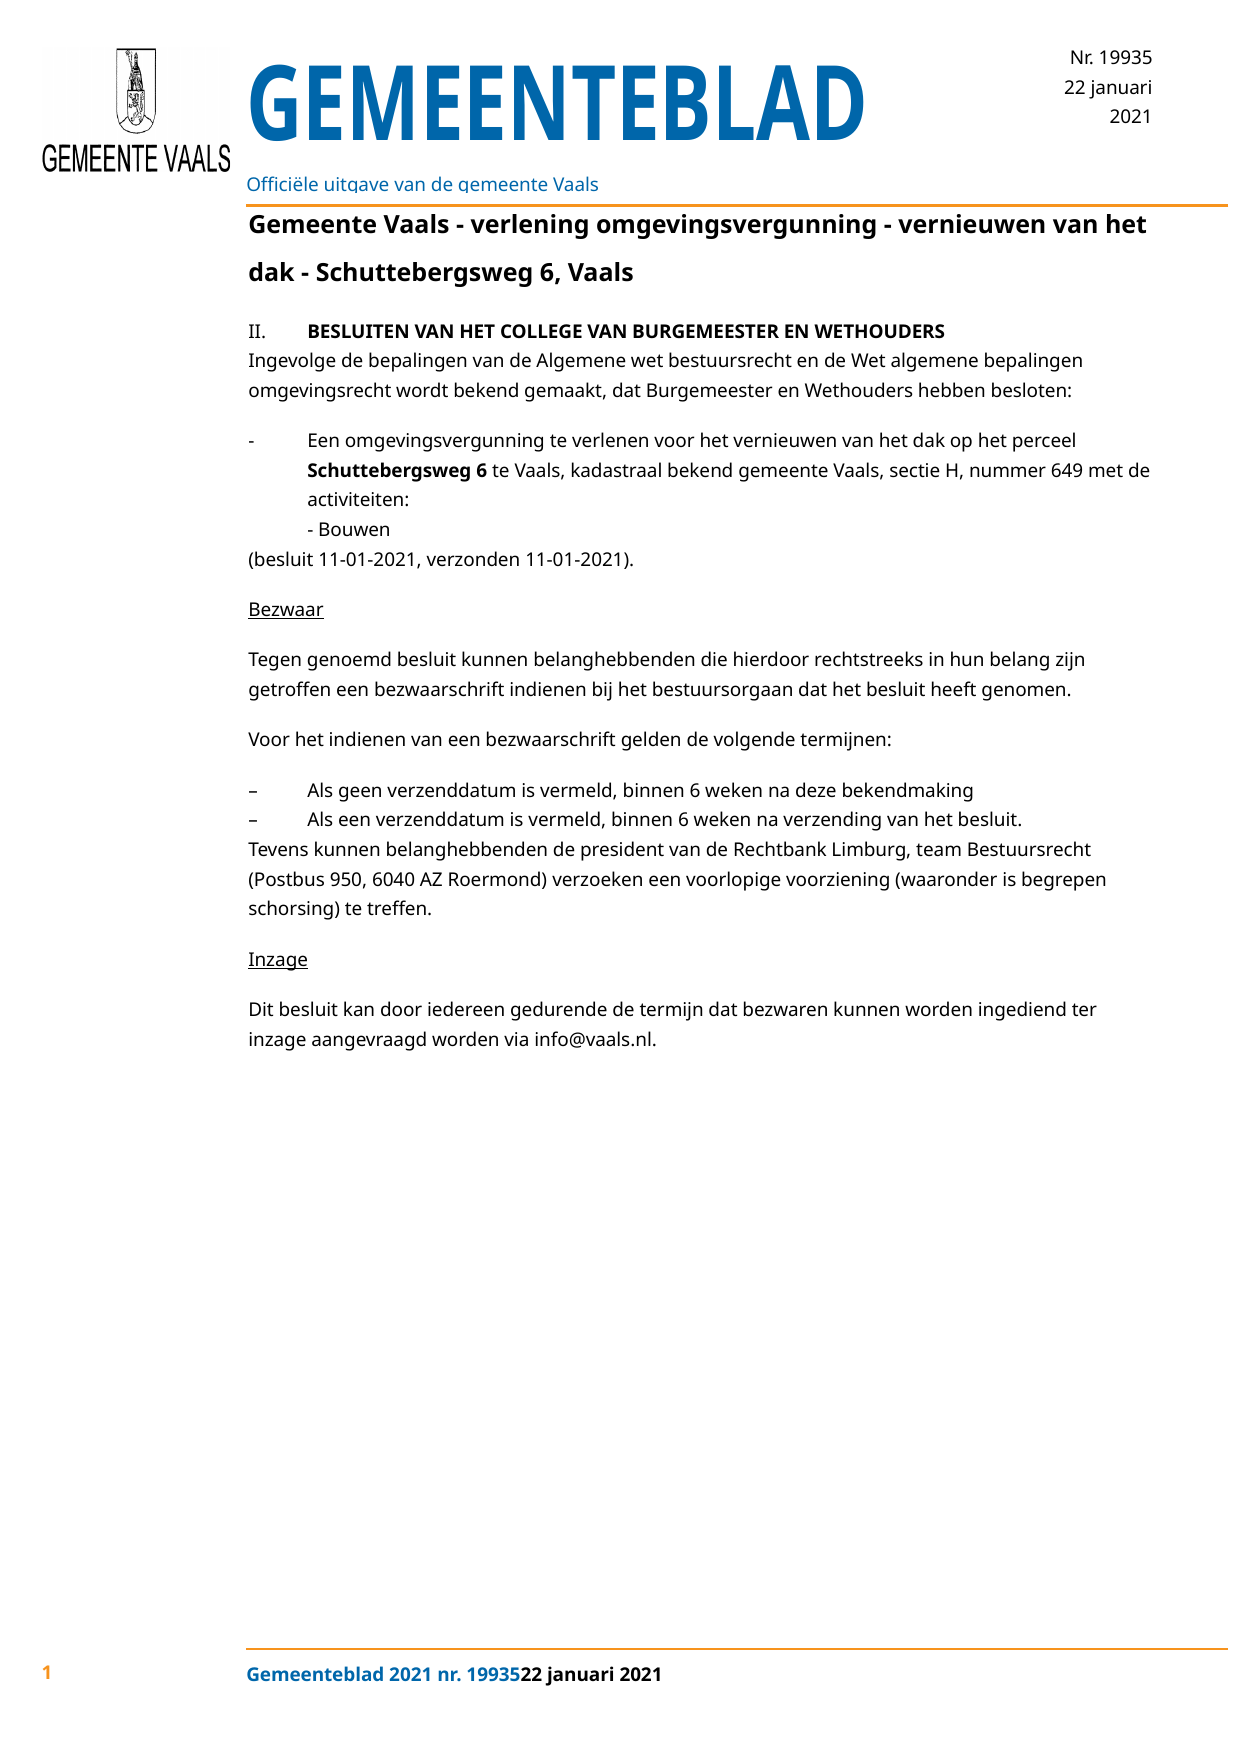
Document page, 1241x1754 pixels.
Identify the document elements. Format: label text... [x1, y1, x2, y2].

text Ingevolge de bepalingen van de Algemene wet bestuursrecht en de Wet algemene bepalingen omgevingsrecht wordt bekend gemaakt, dat Burgemeester en Wethouders hebben besloten: [248, 347, 1152, 403]
text Dit besluit kan door iedereen gedurende de termijn dat bezwaren kunnen worden ingediend ter inzage aangevraagd worden via info@vaals.nl. [248, 996, 1152, 1052]
list Als geen verzenddatum is vermeld, binnen 6 weken na deze bekendmaking [248, 777, 1152, 803]
text Gemeente Vaals - verlening omgevingsvergunning - vernieuwen van het dak - Schuttebergsweg 6, Vaals [248, 207, 1152, 288]
text Tevens kunnen belanghebbenden de president van de Rechtbank Limburg, team Bestuursrecht (Postbus 950, 6040 AZ Roermond) verzoeken een voorlopige voorziening (waaronder is begrepen schorsing) te treffen. [248, 836, 1152, 921]
text (besluit 11-01-2021, verzonden 11-01-2021). [248, 546, 1152, 572]
text Bezwaar [248, 596, 1152, 622]
text Voor het indienen van een bezwaarschrift gelden de volgende termijnen: [248, 727, 1152, 752]
list - Bouwen [248, 516, 1152, 542]
text Tegen genoemd besluit kunnen belanghebbenden die hierdoor rechtstreeks in hun belang zijn getroffen een bezwaarschrift indienen bij het bestuursorgaan dat het besluit heeft genomen. [248, 647, 1152, 702]
list BESLUITEN VAN HET COLLEGE VAN BURGEMEESTER EN WETHOUDERS [248, 318, 1152, 344]
list Een omgevingsvergunning te verlenen voor het vernieuwen van het dak op het perceel Schuttebergsweg 6 te Vaals, kadastraal bekend gemeente Vaals, sectie H, nummer 649 met de activiteiten: [248, 427, 1152, 512]
list Als een verzenddatum is vermeld, binnen 6 weken na verzending van het besluit. [248, 807, 1152, 832]
picture [41, 47, 231, 172]
text Inzage [248, 946, 1152, 972]
